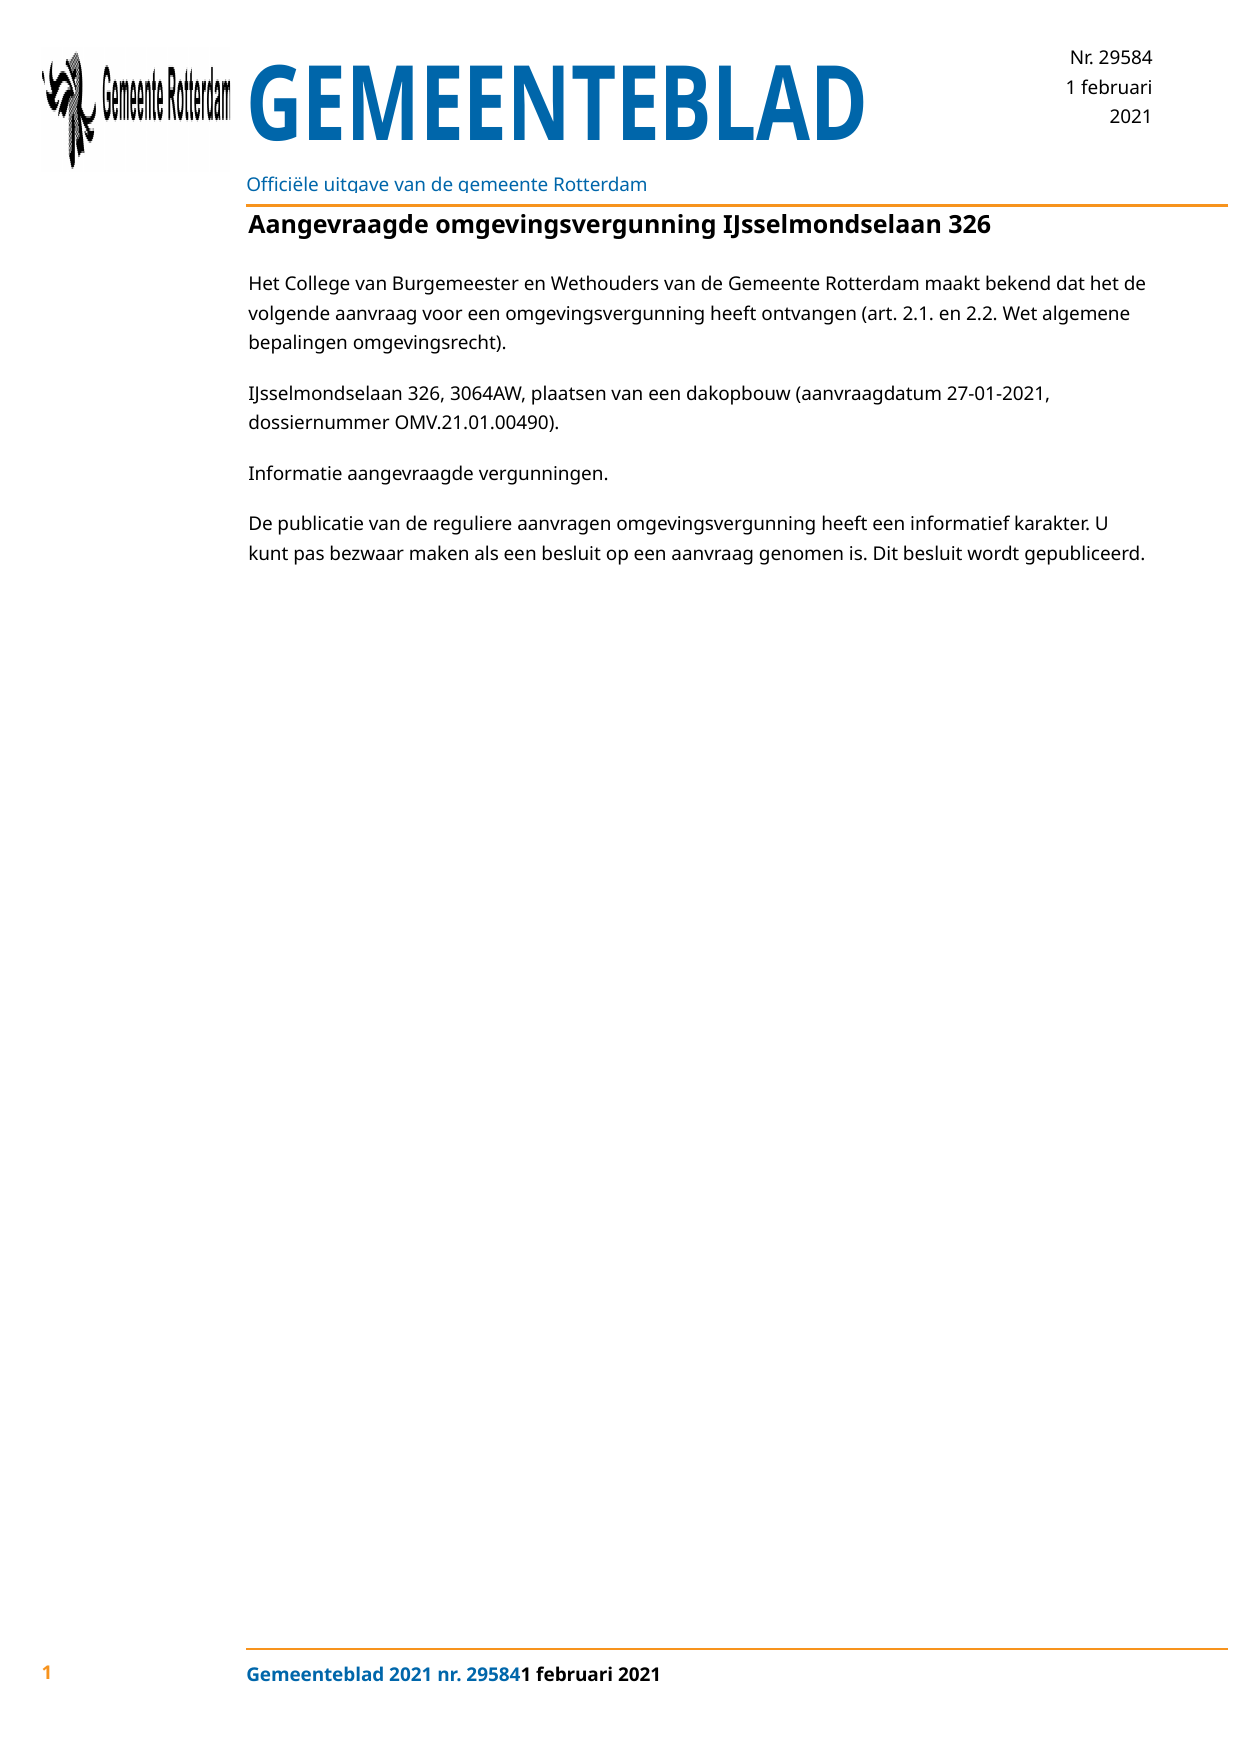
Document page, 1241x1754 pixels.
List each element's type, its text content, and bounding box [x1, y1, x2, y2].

picture [41, 47, 231, 172]
text Informatie aangevraagde vergunningen. [248, 460, 1152, 486]
text Het College van Burgemeester en Wethouders van de Gemeente Rotterdam maakt bekend dat het de volgende aanvraag voor een omgevingsvergunning heeft ontvangen (art. 2.1. en 2.2. Wet algemene bepalingen omgevingsrecht). [248, 270, 1152, 355]
text IJsselmondselaan 326, 3064AW, plaatsen van een dakopbouw (aanvraagdatum 27-01-2021, dossiernummer OMV.21.01.00490). [248, 380, 1152, 435]
text De publicatie van de reguliere aanvragen omgevingsvergunning heeft een informatief karakter. U kunt pas bezwaar maken als een besluit op een aanvraag genomen is. Dit besluit wordt gepubliceerd. [248, 510, 1152, 566]
text Aangevraagde omgevingsvergunning IJsselmondselaan 326 [248, 207, 1152, 241]
